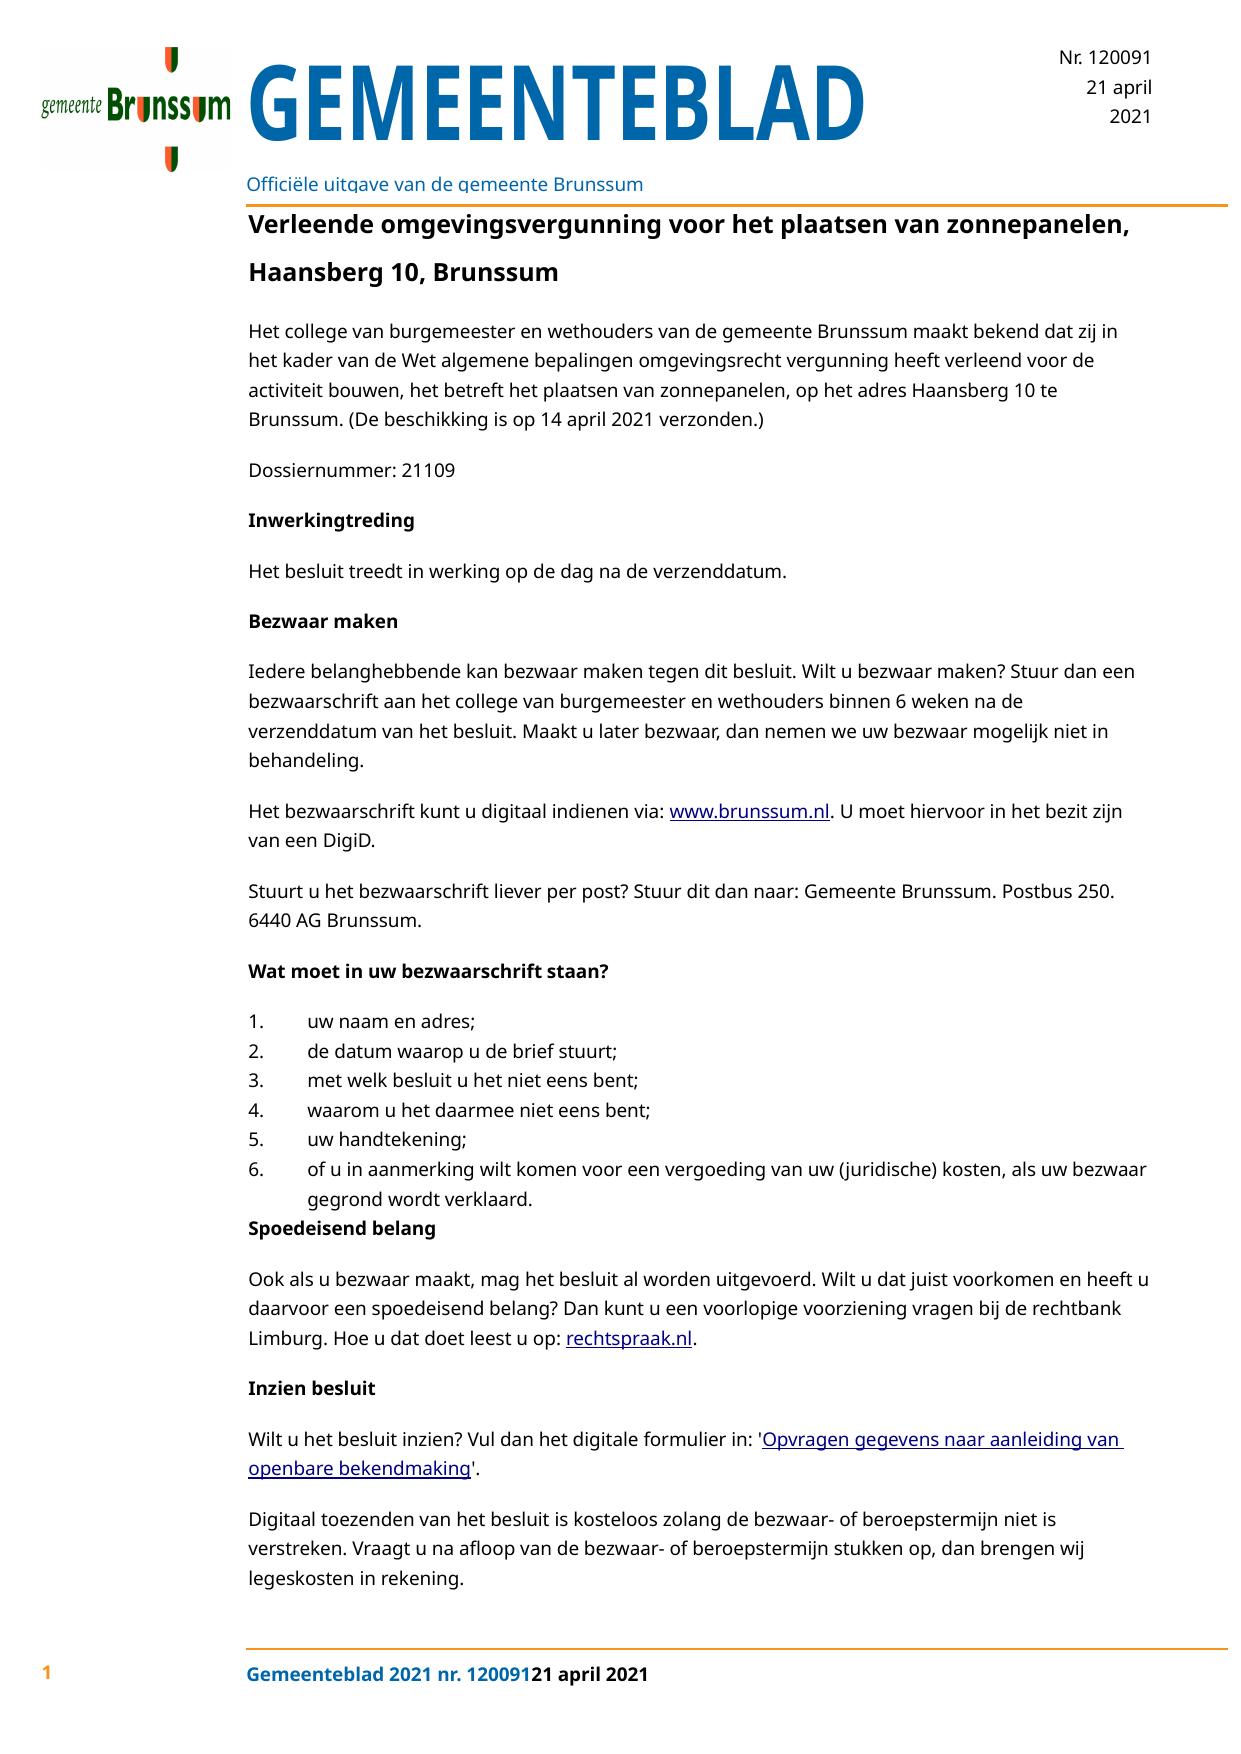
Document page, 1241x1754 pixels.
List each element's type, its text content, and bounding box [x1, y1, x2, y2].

text Wat moet in uw bezwaarschrift staan? [248, 958, 1152, 984]
text Dossiernummer: 21109 [248, 457, 1152, 483]
text Bezwaar maken [248, 608, 1152, 634]
list uw naam en adres; [248, 1008, 1152, 1034]
list of u in aanmerking wilt komen voor een vergoeding van uw (juridische) kosten, als uw bezwaar gegrond wordt verklaard. [248, 1156, 1152, 1212]
text Spoedeisend belang [248, 1215, 1152, 1241]
text Inzien besluit [248, 1375, 1152, 1401]
text Digitaal toezenden van het besluit is kosteloos zolang de bezwaar- of beroepstermijn niet is verstreken. Vraagt u na afloop van de bezwaar- of beroepstermijn stukken op, dan brengen wij legeskosten in rekening. [248, 1506, 1152, 1591]
text Ook als u bezwaar maakt, mag het besluit al worden uitgevoerd. Wilt u dat juist voorkomen en heeft u daarvoor een spoedeisend belang? Dan kunt u een voorlopige voorziening vragen bij de rechtbank Limburg. Hoe u dat doet leest u op: rechtspraak.nl. [248, 1266, 1152, 1351]
text Verleende omgevingsvergunning voor het plaatsen van zonnepanelen, Haansberg 10, Brunssum [248, 207, 1152, 288]
text Stuurt u het bezwaarschrift liever per post? Stuur dit dan naar: Gemeente Brunssum. Postbus 250. 6440 AG Brunssum. [248, 878, 1152, 933]
text Het besluit treedt in werking op de dag na de verzenddatum. [248, 558, 1152, 584]
picture [41, 47, 231, 172]
list uw handtekening; [248, 1127, 1152, 1152]
list de datum waarop u de brief stuurt; [248, 1038, 1152, 1064]
list met welk besluit u het niet eens bent; [248, 1067, 1152, 1093]
text Het bezwaarschrift kunt u digitaal indienen via: www.brunssum.nl. U moet hiervoor in het bezit zijn van een DigiD. [248, 798, 1152, 853]
text Inwerkingtreding [248, 507, 1152, 533]
text Het college van burgemeester en wethouders van de gemeente Brunssum maakt bekend dat zij in het kader van de Wet algemene bepalingen omgevingsrecht vergunning heeft verleend voor de activiteit bouwen, het betreft het plaatsen van zonnepanelen, op het adres Haansberg 10 te Brunssum. (De beschikking is op 14 april 2021 verzonden.) [248, 318, 1152, 432]
text Wilt u het besluit inzien? Vul dan het digitale formulier in: 'Opvragen gegevens naar aanleiding van openbare bekendmaking'. [248, 1426, 1152, 1481]
text Iedere belanghebbende kan bezwaar maken tegen dit besluit. Wilt u bezwaar maken? Stuur dan een bezwaarschrift aan het college van burgemeester en wethouders binnen 6 weken na de verzenddatum van het besluit. Maakt u later bezwaar, dan nemen we uw bezwaar mogelijk niet in behandeling. [248, 659, 1152, 773]
list waarom u het daarmee niet eens bent; [248, 1097, 1152, 1123]
